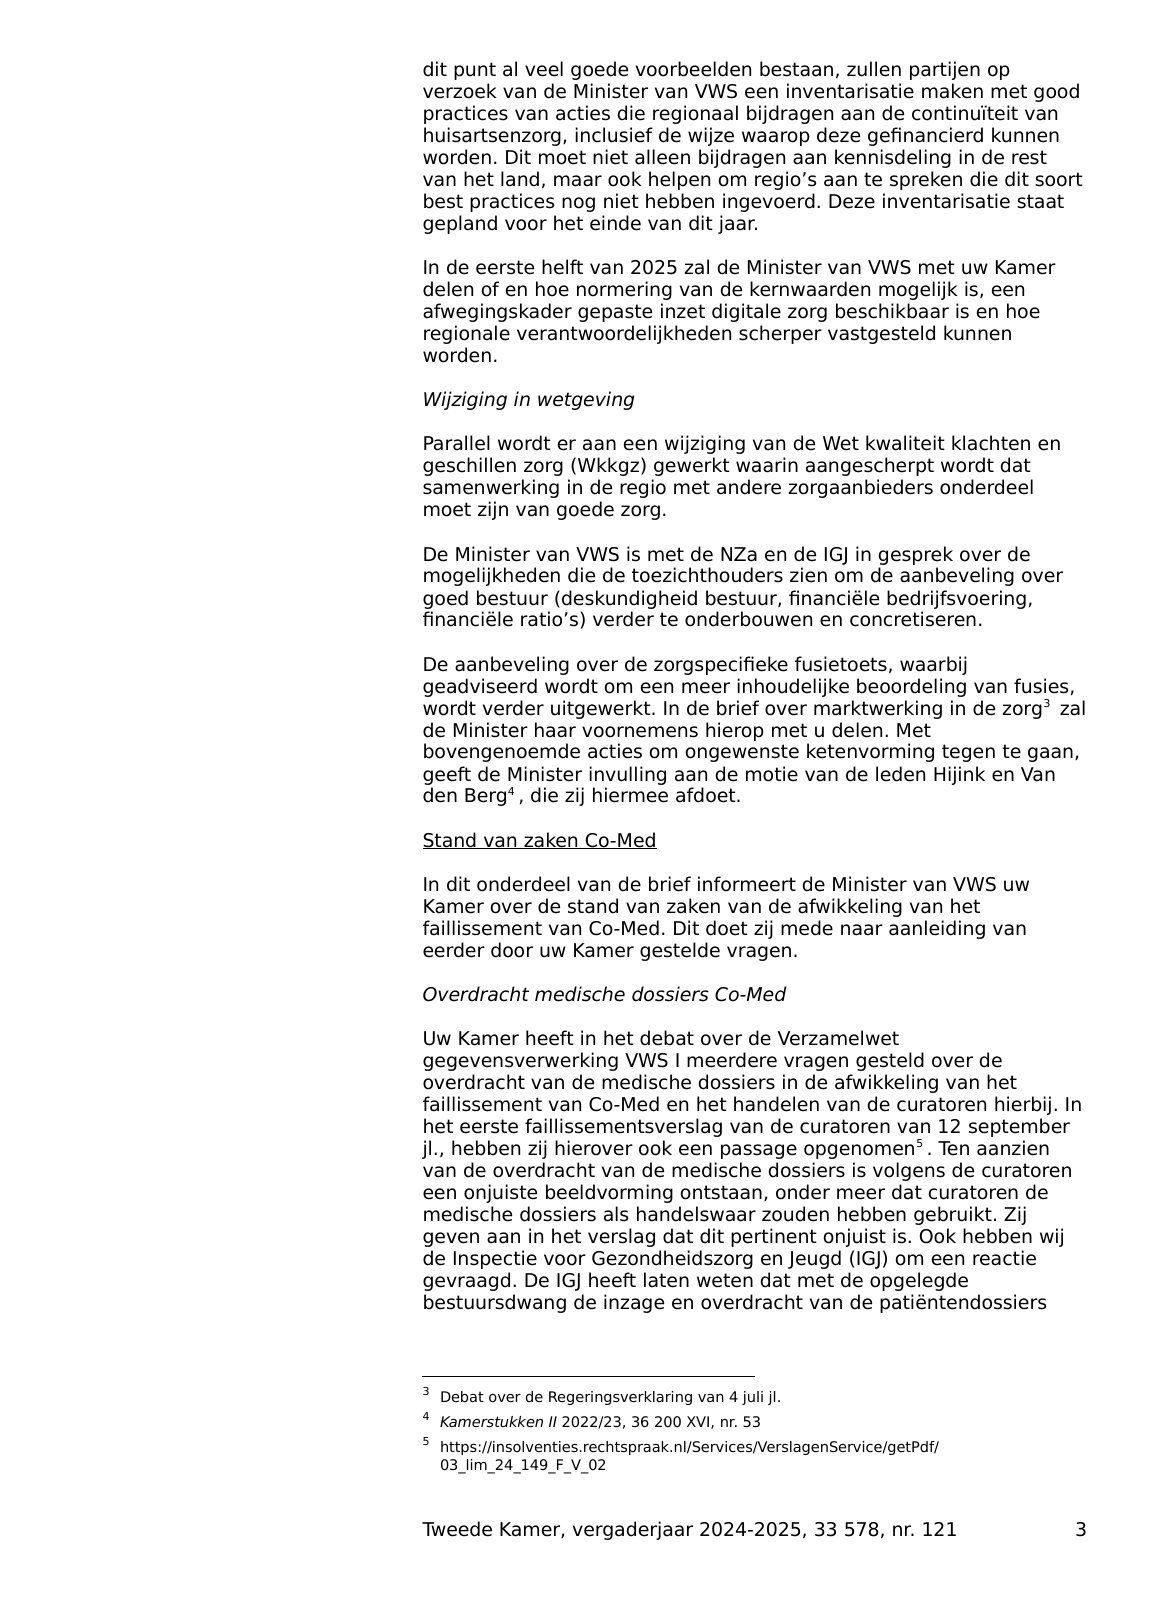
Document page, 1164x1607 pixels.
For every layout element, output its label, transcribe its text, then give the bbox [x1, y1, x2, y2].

text Debat over de Regeringsverklaring van 4 juli jl. [422, 1385, 1087, 1407]
text Uw Kamer heeft in het debat over de Verzamelwet gegevensverwerking VWS I meerdere vragen gesteld over de overdracht van de medische dossiers in de afwikkeling van het faillissement van Co-Med en het handelen van de curatoren hierbij. In het eerste faillissementsverslag van de curatoren van 12 september jl., hebben zij hierover ook een passage opgenomen. Ten aanzien van de overdracht van de medische dossiers is volgens de curatoren een onjuiste beeldvorming ontstaan, onder meer dat curatoren de medische dossiers als handelswaar zouden hebben gebruikt. Zij geven aan in het verslag dat dit pertinent onjuist is. Ook hebben wij de Inspectie voor Gezondheidszorg en Jeugd (IGJ) om een reactie gevraagd. De IGJ heeft laten weten dat met de opgelegde bestuursdwang de inzage en overdracht van de patiëntendossiers [422, 1028, 1087, 1314]
text Parallel wordt er aan een wijziging van de Wet kwaliteit klachten en geschillen zorg (Wkkgz) gewerkt waarin aangescherpt wordt dat samenwerking in de regio met andere zorgaanbieders onderdeel moet zijn van goede zorg. [422, 433, 1087, 521]
text dit punt al veel goede voorbeelden bestaan, zullen partijen op verzoek van de Minister van VWS een inventarisatie maken met good practices van acties die regionaal bijdragen aan de continuïteit van huisartsenzorg, inclusief de wijze waarop deze gefinancierd kunnen worden. Dit moet niet alleen bijdragen aan kennisdeling in de rest van het land, maar ook helpen om regio’s aan te spreken die dit soort best practices nog niet hebben ingevoerd. Deze inventarisatie staat gepland voor het einde van dit jaar. [422, 59, 1087, 235]
text In dit onderdeel van de brief informeert de Minister van VWS uw Kamer over de stand van zaken van de afwikkeling van het faillissement van Co-Med. Dit doet zij mede naar aanleiding van eerder door uw Kamer gestelde vragen. [422, 874, 1087, 962]
text https://insolventies.rechtspraak.nl/Services/VerslagenService/getPdf/03_lim_24_149_F_V_02 [422, 1435, 1087, 1474]
subtitle Wijziging in wetgeving [422, 389, 1087, 411]
text Kamerstukken II 2022/23, 36 200 XVI, nr. 53 [422, 1410, 1087, 1432]
text In de eerste helft van 2025 zal de Minister van VWS met uw Kamer delen of en hoe normering van de kernwaarden mogelijk is, een afwegingskader gepaste inzet digitale zorg beschikbaar is en hoe regionale verantwoordelijkheden scherper vastgesteld kunnen worden. [422, 257, 1087, 367]
text De aanbeveling over de zorgspecifieke fusietoets, waarbij geadviseerd wordt om een meer inhoudelijke beoordeling van fusies, wordt verder uitgewerkt. In de brief over marktwerking in de zorg zal de Minister haar voornemens hierop met u delen. Met bovengenoemde acties om ongewenste ketenvorming tegen te gaan, geeft de Minister invulling aan de motie van de leden Hijink en Van den Berg, die zij hiermee afdoet. [422, 653, 1087, 807]
subtitle Stand van zaken Co-Med [422, 829, 1087, 852]
text De Minister van VWS is met de NZa en de IGJ in gesprek over de mogelijkheden die de toezichthouders zien om de aanbeveling over goed bestuur (deskundigheid bestuur, financiële bedrijfsvoering, financiële ratio’s) verder te onderbouwen en concretiseren. [422, 543, 1087, 631]
subtitle Overdracht medische dossiers Co-Med [422, 984, 1087, 1006]
